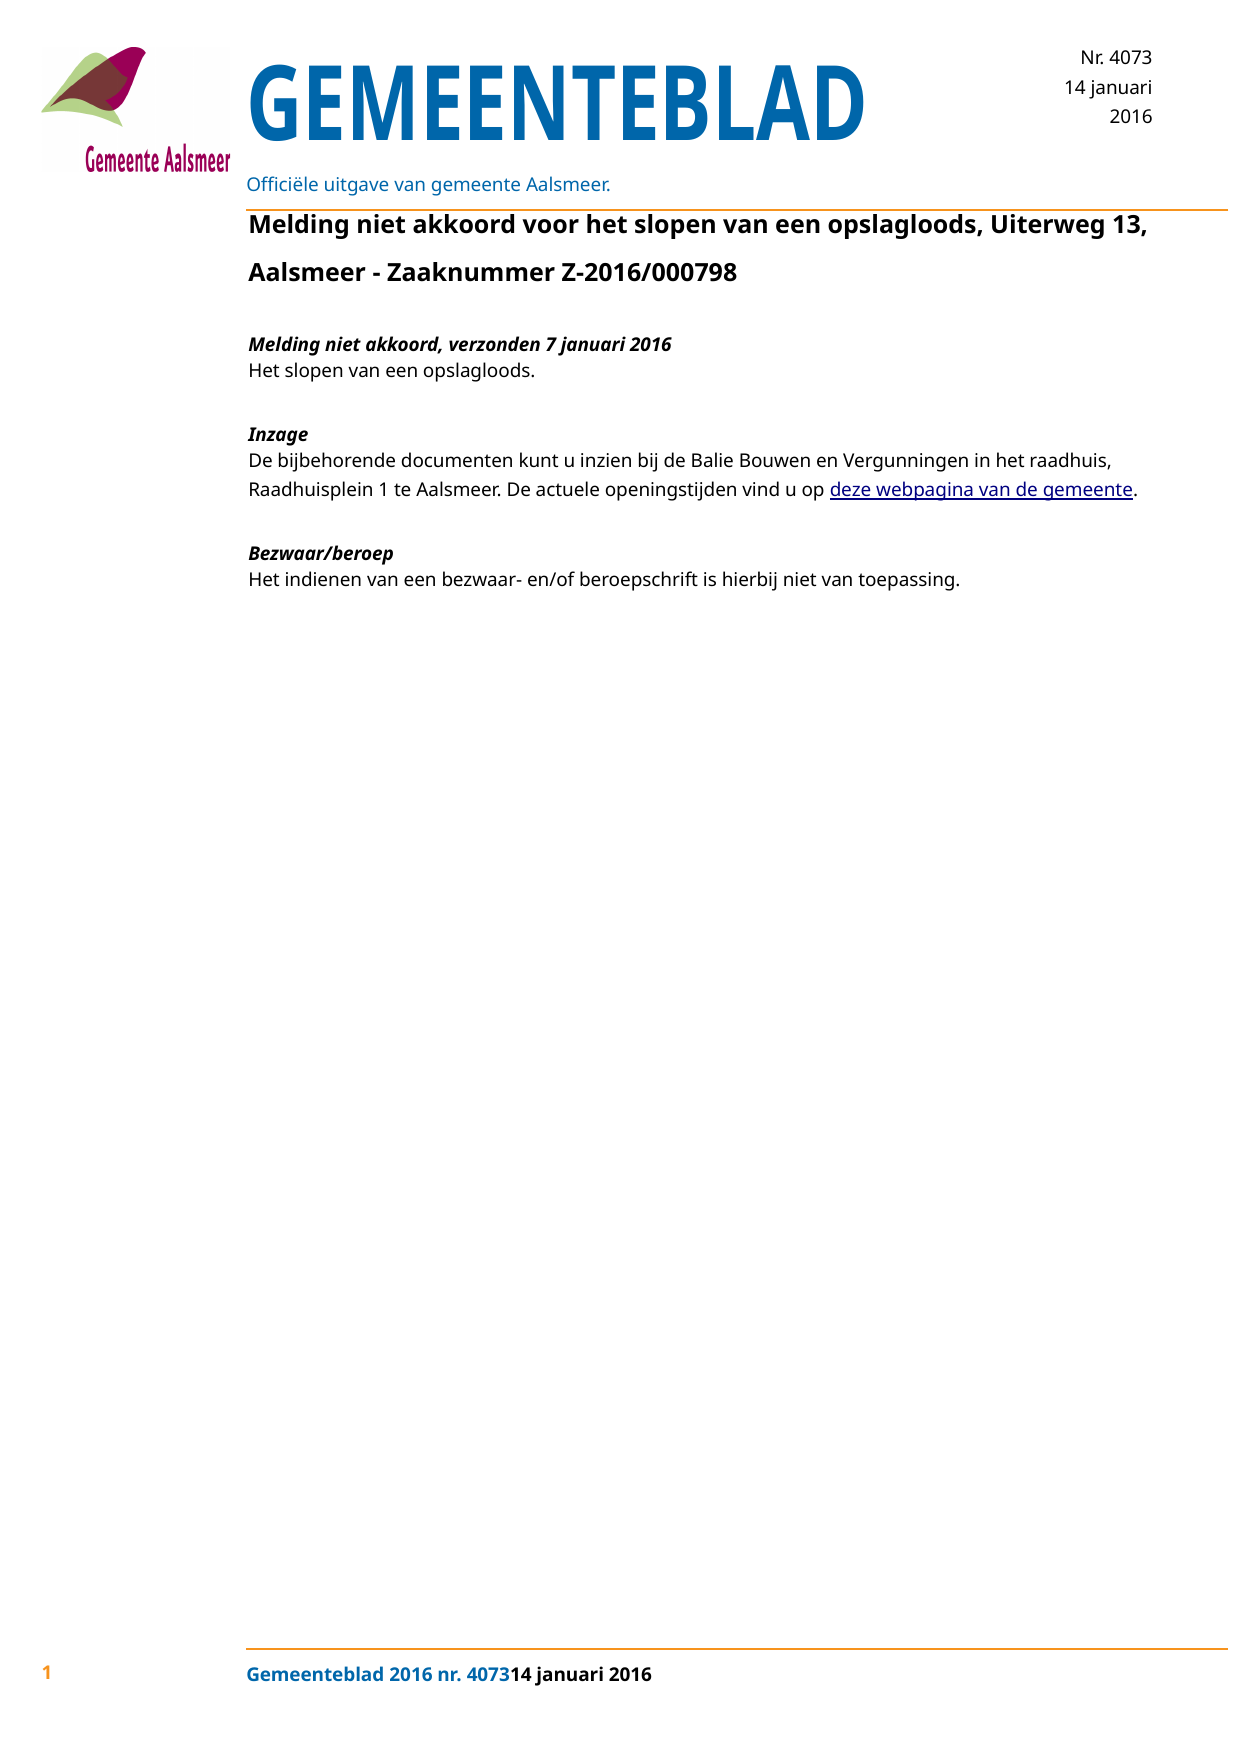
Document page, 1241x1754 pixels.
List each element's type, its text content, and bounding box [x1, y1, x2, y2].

text Bezwaar/beroep [248, 540, 1152, 566]
picture [41, 47, 231, 172]
text Melding niet akkoord voor het slopen van een opslagloods, Uiterweg 13, Aalsmeer - Zaaknummer Z-2016/000798 [248, 211, 1152, 288]
text Melding niet akkoord, verzonden 7 januari 2016 [248, 331, 1152, 357]
text Het slopen van een opslagloods. [248, 357, 1152, 383]
text De bijbehorende documenten kunt u inzien bij de Balie Bouwen en Vergunningen in het raadhuis, Raadhuisplein 1 te Aalsmeer. De actuele openingstijden vind u op deze webpagina van de gemeente. [248, 447, 1152, 502]
text Inzage [248, 421, 1152, 447]
text Het indienen van een bezwaar- en/of beroepschrift is hierbij niet van toepassing. [248, 566, 1152, 592]
